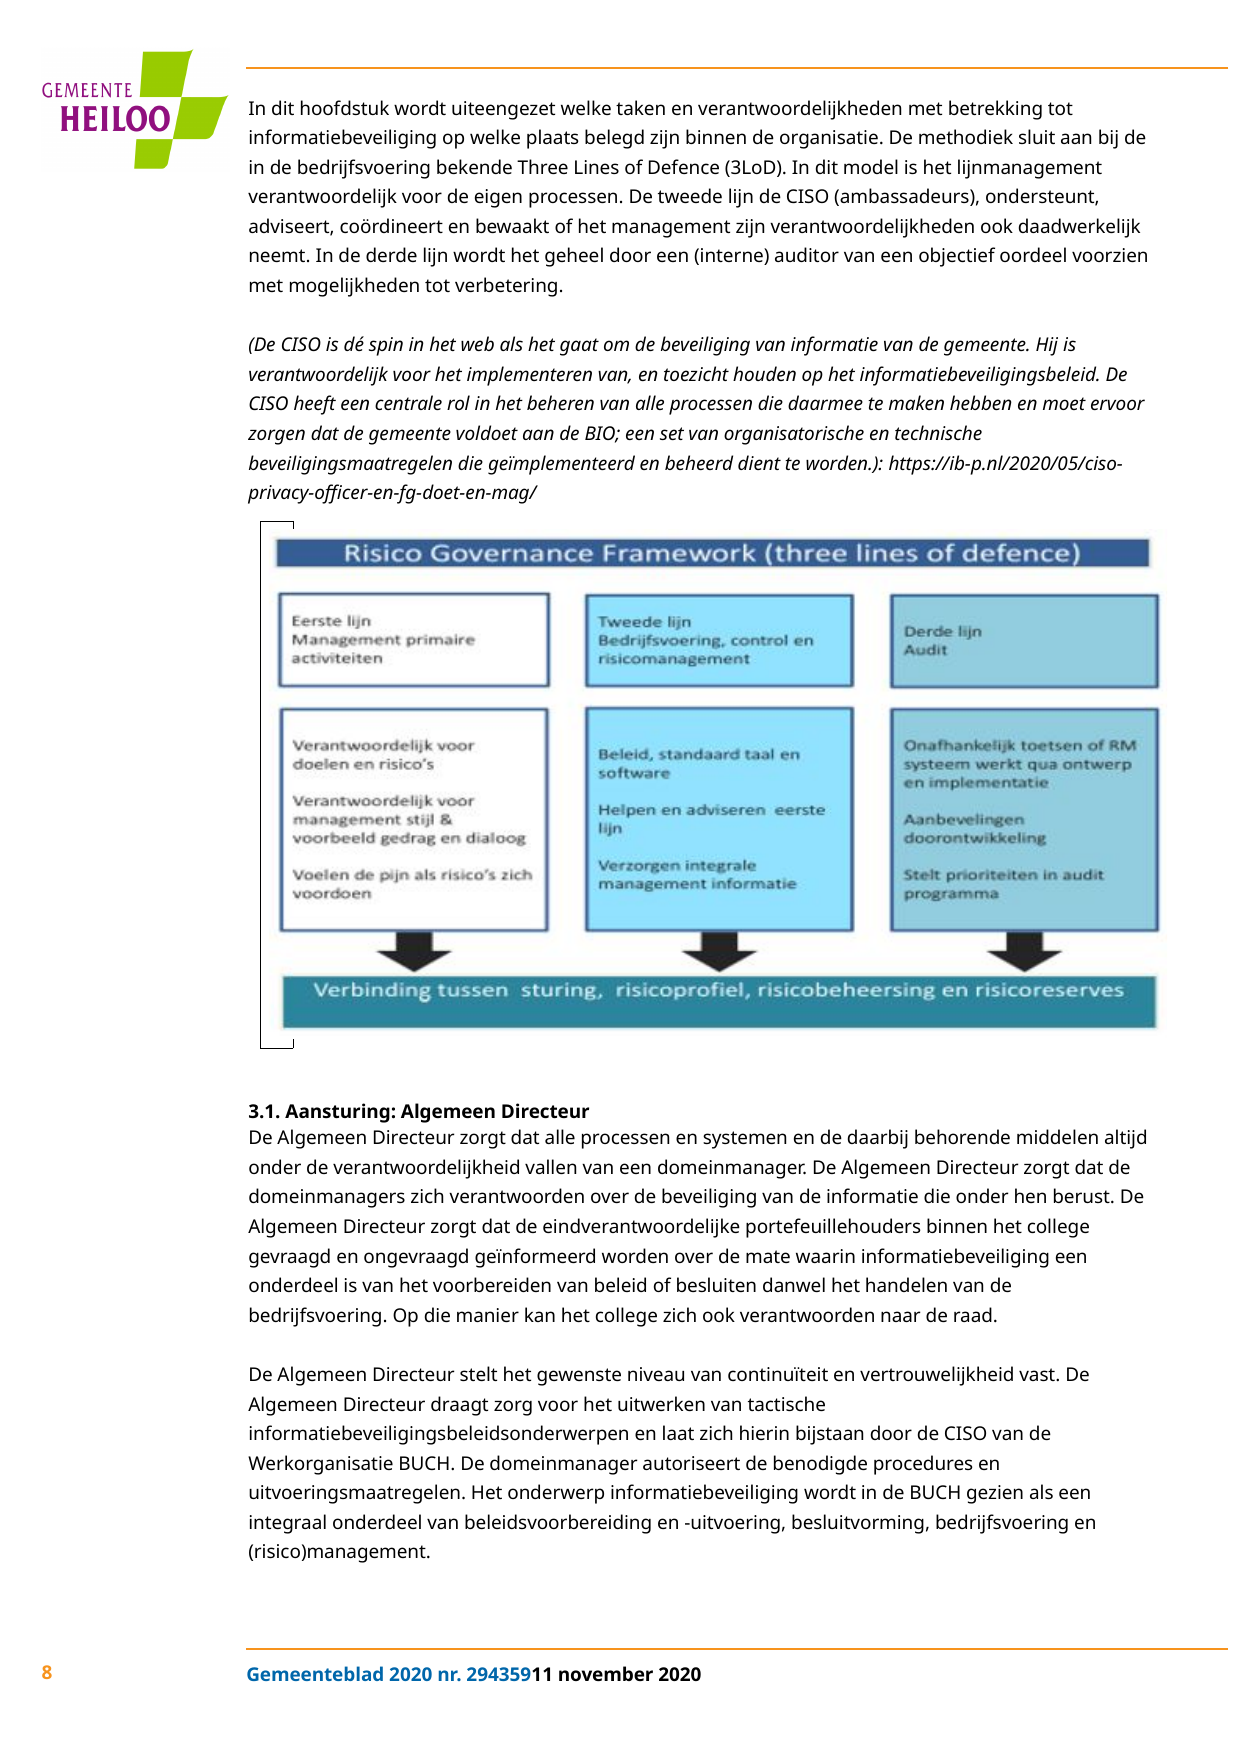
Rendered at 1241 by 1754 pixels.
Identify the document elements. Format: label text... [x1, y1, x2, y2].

picture [268, 529, 1168, 1039]
picture [41, 47, 231, 172]
text (De CISO is dé spin in het web als het gaat om de beveiliging van informatie van de gemeente. Hij is verantwoordelijk voor het implementeren van, en toezicht houden op het informatiebeveiligingsbeleid. De CISO heeft een centrale rol in het beheren van alle processen die daarmee te maken hebben en moet ervoor zorgen dat de gemeente voldoet aan de BIO; een set van organisatorische en technische beveiligingsmaatregelen die geïmplementeerd en beheerd dient te worden.): https://ib-p.nl/2020/05/ciso-privacy-officer-en-fg-doet-en-mag/ [248, 331, 1152, 505]
text De Algemeen Directeur zorgt dat alle processen en systemen en de daarbij behorende middelen altijd onder de verantwoordelijkheid vallen van een domeinmanager. De Algemeen Directeur zorgt dat de domeinmanagers zich verantwoorden over de beveiliging van de informatie die onder hen berust. De Algemeen Directeur zorgt dat de eindverantwoordelijke portefeuillehouders binnen het college gevraagd en ongevraagd geïnformeerd worden over de mate waarin informatiebeveiliging een onderdeel is van het voorbereiden van beleid of besluiten danwel het handelen van de bedrijfsvoering. Op die manier kan het college zich ook verantwoorden naar de raad. [248, 1124, 1152, 1328]
text In dit hoofdstuk wordt uiteengezet welke taken en verantwoordelijkheden met betrekking tot informatiebeveiliging op welke plaats belegd zijn binnen de organisatie. De methodiek sluit aan bij de in de bedrijfsvoering bekende Three Lines of Defence (3LoD). In dit model is het lijnmanagement verantwoordelijk voor de eigen processen. De tweede lijn de CISO (ambassadeurs), ondersteunt, adviseert, coördineert en bewaakt of het management zijn verantwoordelijkheden ook daadwerkelijk neemt. In de derde lijn wordt het geheel door een (interne) auditor van een objectief oordeel voorzien met mogelijkheden tot verbetering. [248, 95, 1152, 298]
text 3.1. Aansturing: Algemeen Directeur [248, 1099, 1152, 1124]
text De Algemeen Directeur stelt het gewenste niveau van continuïteit en vertrouwelijkheid vast. De Algemeen Directeur draagt zorg voor het uitwerken van tactische informatiebeveiligingsbeleidsonderwerpen en laat zich hierin bijstaan door de CISO van de Werkorganisatie BUCH. De domeinmanager autoriseert de benodigde procedures en uitvoeringsmaatregelen. Het onderwerp informatiebeveiliging wordt in de BUCH gezien als een integraal onderdeel van beleidsvoorbereiding en -uitvoering, besluitvorming, bedrijfsvoering en (risico)management. [248, 1361, 1152, 1564]
